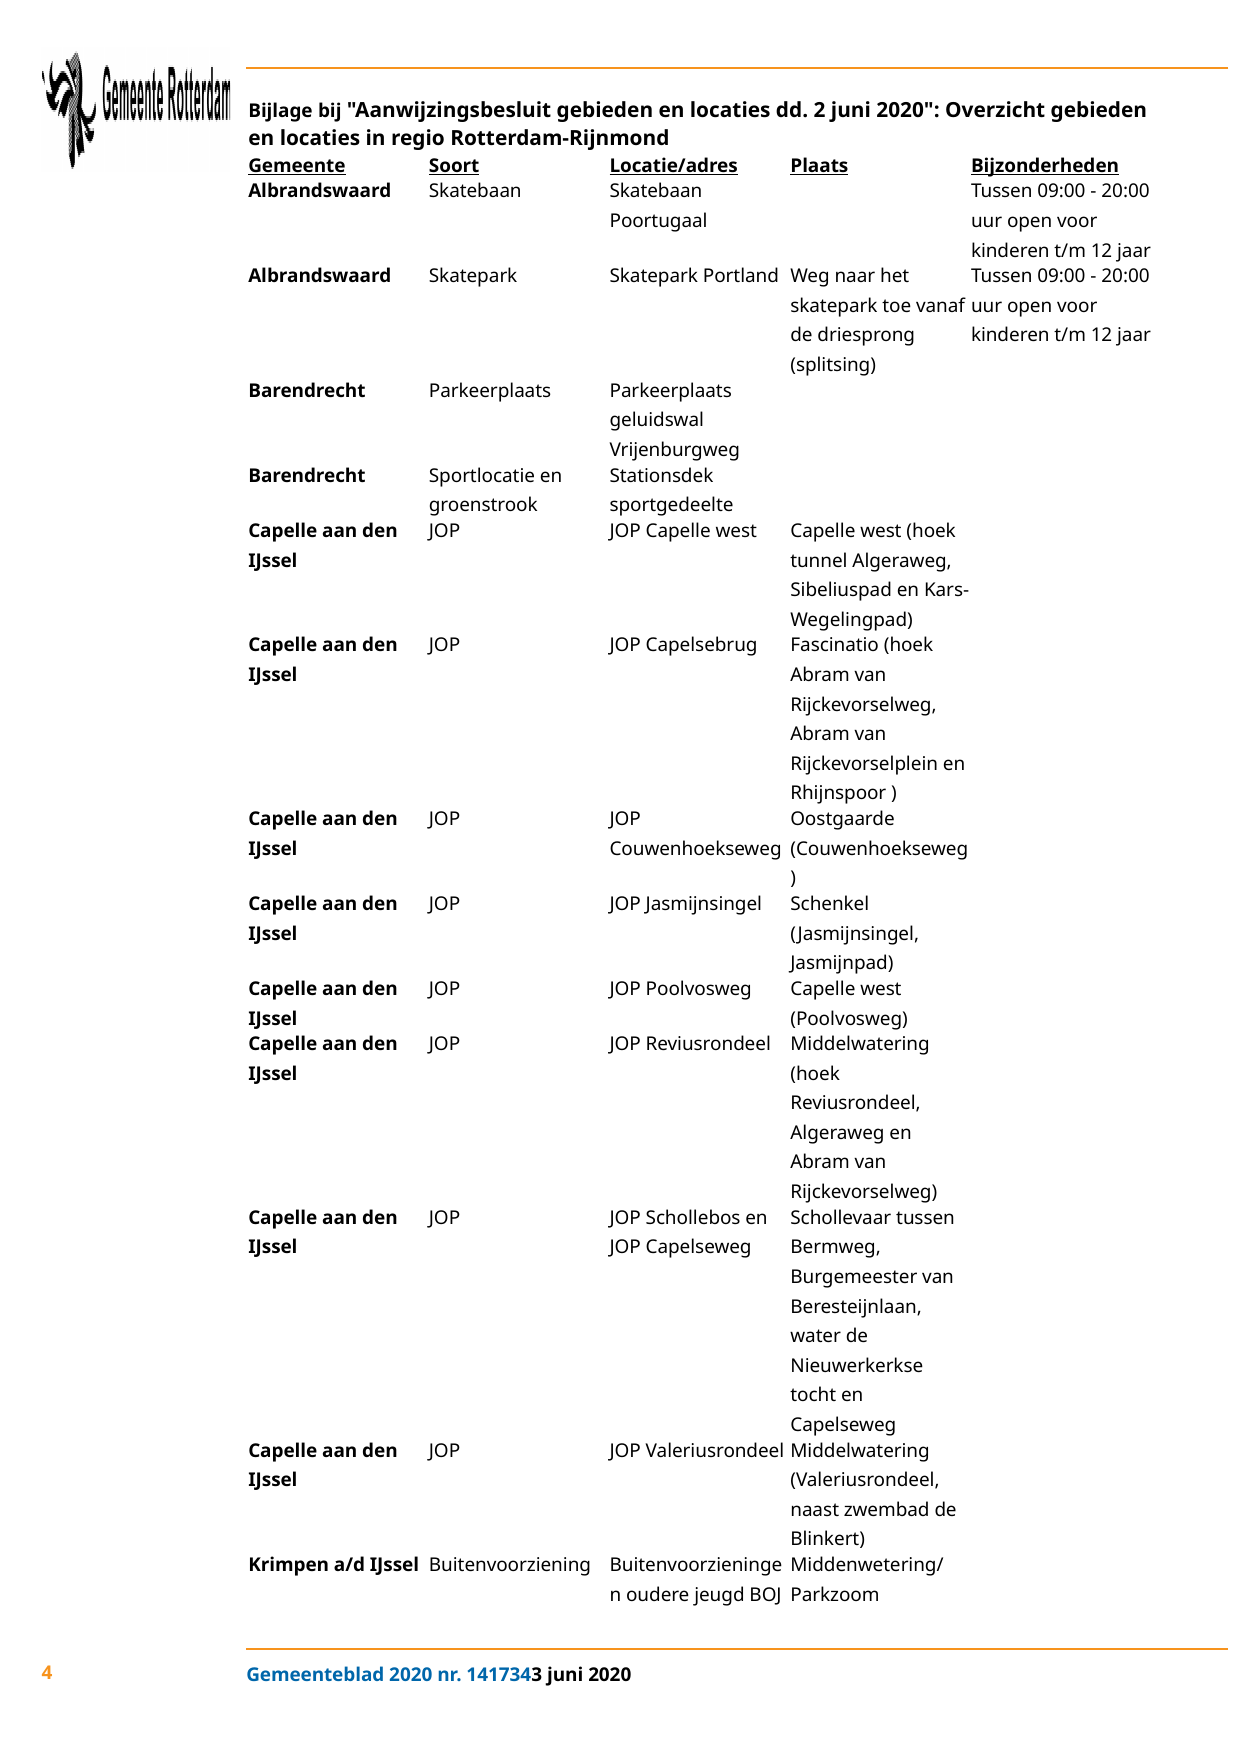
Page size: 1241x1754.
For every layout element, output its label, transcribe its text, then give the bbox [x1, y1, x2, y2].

table_cell Capelle aan den IJssel [248, 805, 429, 890]
table_cell Capelle aan den IJssel [248, 975, 429, 1030]
table_cell [971, 1437, 1152, 1551]
table_cell Capelle aan den IJssel [248, 1437, 429, 1551]
table_cell Capelle aan den IJssel [248, 517, 429, 632]
table_cell [971, 805, 1152, 890]
table_cell JOP [429, 1030, 609, 1204]
table_header Gemeente [248, 152, 429, 178]
table_cell Weg naar het skatepark toe vanaf de driesprong (splitsing) [790, 263, 971, 377]
table_cell JOP Valeriusrondeel [609, 1437, 790, 1551]
table_cell Tussen 09:00 - 20:00 uur open voor kinderen t/m 12 jaar [971, 178, 1152, 262]
table_cell [790, 178, 971, 262]
table_cell Barendrecht [248, 462, 429, 517]
table_header Plaats [790, 152, 971, 178]
table_cell JOP [429, 890, 609, 975]
table_cell JOP Jasmijnsingel [609, 890, 790, 975]
table_cell Albrandswaard [248, 263, 429, 377]
table_cell Parkeerplaats geluidswal Vrijenburgweg [609, 377, 790, 462]
table_cell Capelle aan den IJssel [248, 890, 429, 975]
table_cell Middenwetering/Parkzoom [790, 1551, 971, 1607]
table_cell Middelwatering (Valeriusrondeel, naast zwembad de Blinkert) [790, 1437, 971, 1551]
table_cell JOP [429, 1204, 609, 1437]
table_cell Krimpen a/d IJssel [248, 1551, 429, 1607]
table_cell Barendrecht [248, 377, 429, 462]
table_cell Skatebaan [429, 178, 609, 262]
table_cell Skatebaan Poortugaal [609, 178, 790, 262]
picture [41, 47, 231, 172]
table_header Soort [429, 152, 609, 178]
table_cell Fascinatio (hoek Abram van Rijckevorselweg, Abram van Rijckevorselplein en Rhijnspoor ) [790, 632, 971, 805]
table_cell Tussen 09:00 - 20:00 uur open voor kinderen t/m 12 jaar [971, 263, 1152, 377]
table_header Locatie/adres [609, 152, 790, 178]
table_cell Stationsdek sportgedeelte [609, 462, 790, 517]
table_cell Albrandswaard [248, 178, 429, 262]
table_cell Skatepark [429, 263, 609, 377]
table_cell JOP Schollebos en JOP Capelseweg [609, 1204, 790, 1437]
table_cell Skatepark Portland [609, 263, 790, 377]
table_cell [971, 517, 1152, 632]
table_cell [971, 1030, 1152, 1204]
table_cell JOP [429, 805, 609, 890]
table_cell Capelle aan den IJssel [248, 632, 429, 805]
table_cell [971, 632, 1152, 805]
table_cell Schenkel (Jasmijnsingel, Jasmijnpad) [790, 890, 971, 975]
table_cell JOP [429, 632, 609, 805]
text Bijlage bij "Aanwijzingsbesluit gebieden en locaties dd. 2 juni 2020": Overzicht gebieden en locaties in regio Rotterdam-Rijnmond [248, 95, 1152, 152]
table_cell JOP Poolvosweg [609, 975, 790, 1030]
table_cell JOP Capelsebrug [609, 632, 790, 805]
table_cell JOP Couwenhoekseweg [609, 805, 790, 890]
table_cell [971, 462, 1152, 517]
table_cell JOP [429, 1437, 609, 1551]
table_cell Middelwatering (hoek Reviusrondeel, Algeraweg en Abram van Rijckevorselweg) [790, 1030, 971, 1204]
table_cell JOP Reviusrondeel [609, 1030, 790, 1204]
table_cell Capelle aan den IJssel [248, 1030, 429, 1204]
table_cell Buitenvoorziening [429, 1551, 609, 1607]
table_cell Capelle aan den IJssel [248, 1204, 429, 1437]
table_cell [790, 377, 971, 462]
table_cell Oostgaarde (Couwenhoekseweg ) [790, 805, 971, 890]
table_cell Capelle west (Poolvosweg) [790, 975, 971, 1030]
table_cell [971, 890, 1152, 975]
table_cell [971, 377, 1152, 462]
table_cell JOP [429, 975, 609, 1030]
table_cell Parkeerplaats [429, 377, 609, 462]
table_cell [971, 1204, 1152, 1437]
table_cell [971, 1551, 1152, 1607]
table_cell Schollevaar tussen Bermweg, Burgemeester van Beresteijnlaan, water de Nieuwerkerkse tocht en Capelseweg [790, 1204, 971, 1437]
table_cell JOP [429, 517, 609, 632]
table_cell Capelle west (hoek tunnel Algeraweg, Sibeliuspad en Kars-Wegelingpad) [790, 517, 971, 632]
table_cell Buitenvoorzieningen oudere jeugd BOJ [609, 1551, 790, 1607]
table_cell Sportlocatie en groenstrook [429, 462, 609, 517]
table_cell JOP Capelle west [609, 517, 790, 632]
table_header Bijzonderheden [971, 152, 1152, 178]
table_cell [971, 975, 1152, 1030]
table_cell [790, 462, 971, 517]
